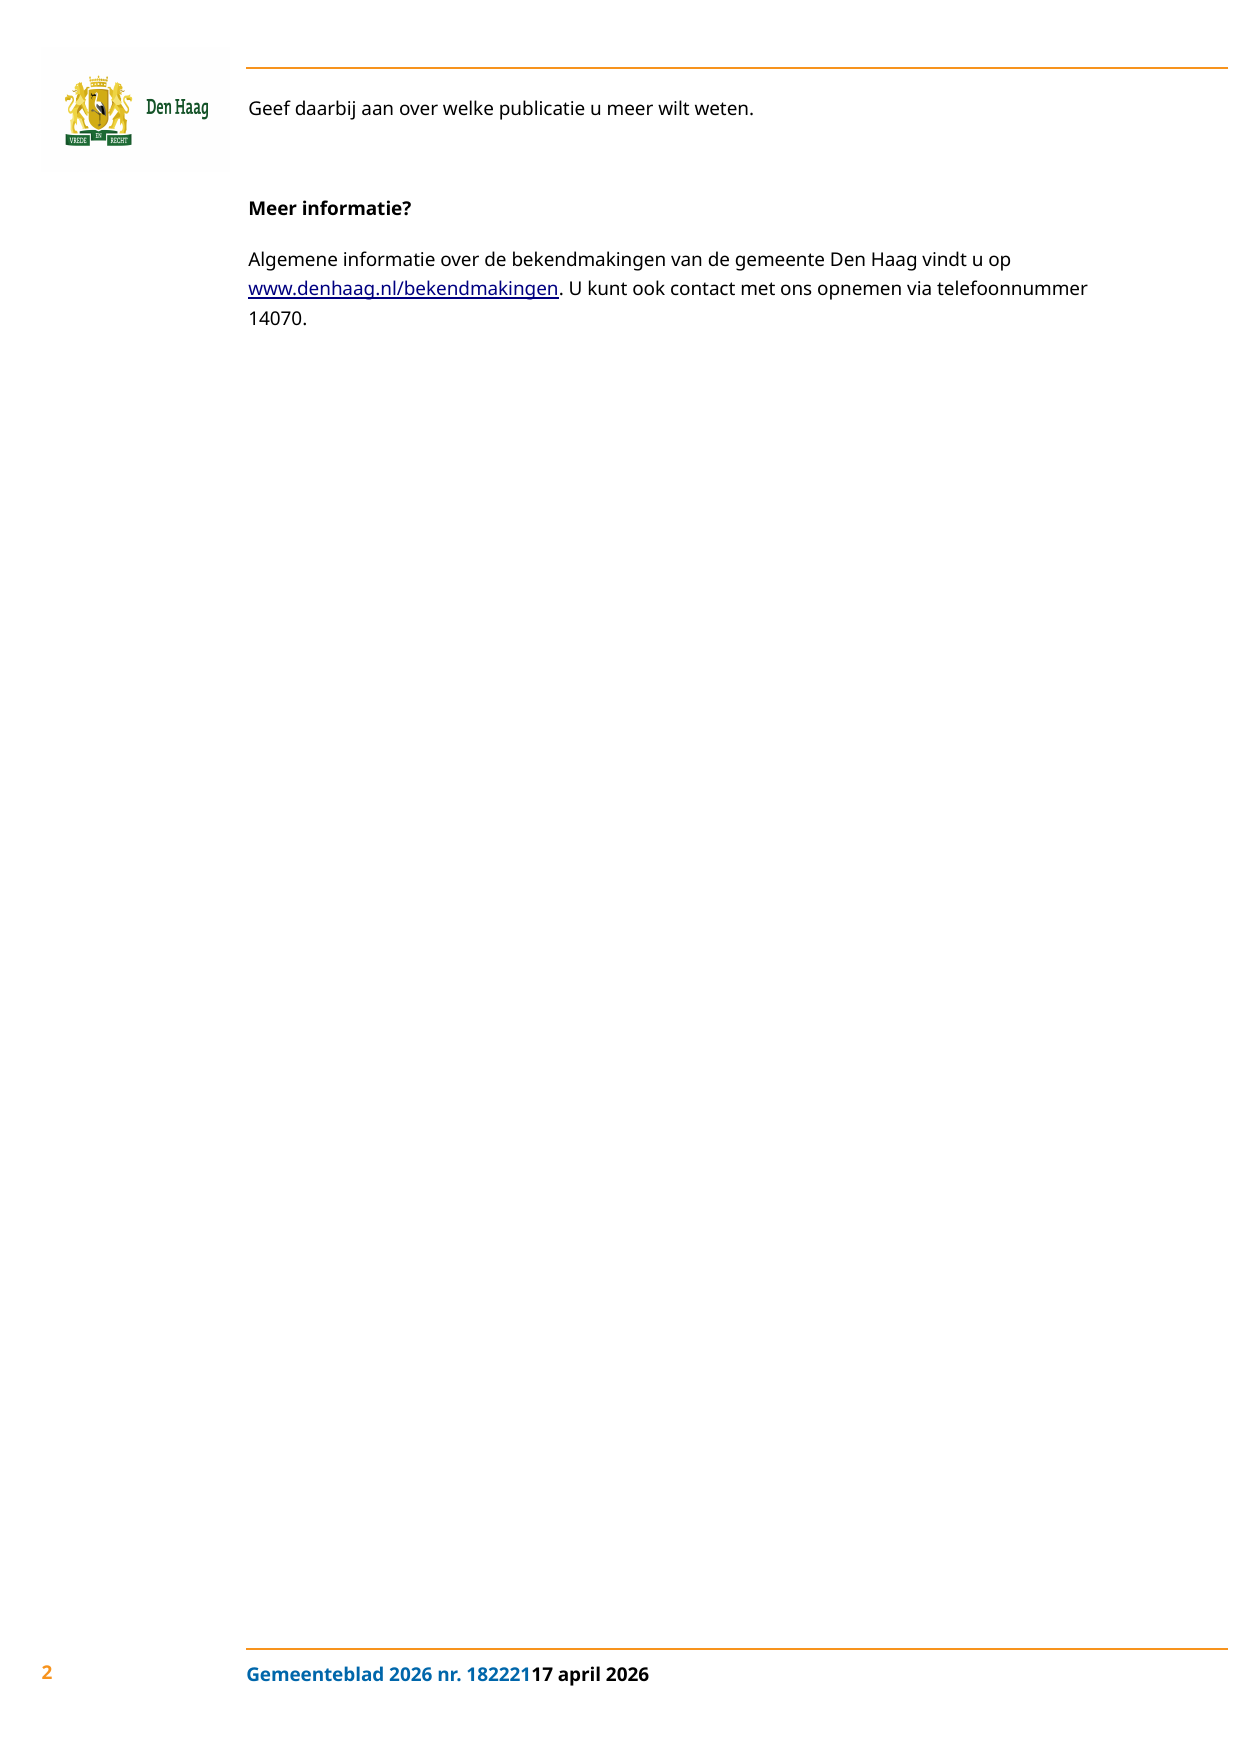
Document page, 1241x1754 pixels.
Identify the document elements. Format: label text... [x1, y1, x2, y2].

picture [41, 47, 231, 172]
text Meer informatie? [248, 196, 1152, 221]
text Geef daarbij aan over welke publicatie u meer wilt weten. [248, 95, 1152, 121]
text Algemene informatie over de bekendmakingen van de gemeente Den Haag vindt u op www.denhaag.nl/bekendmakingen. U kunt ook contact met ons opnemen via telefoonnummer 14070. [248, 246, 1152, 331]
